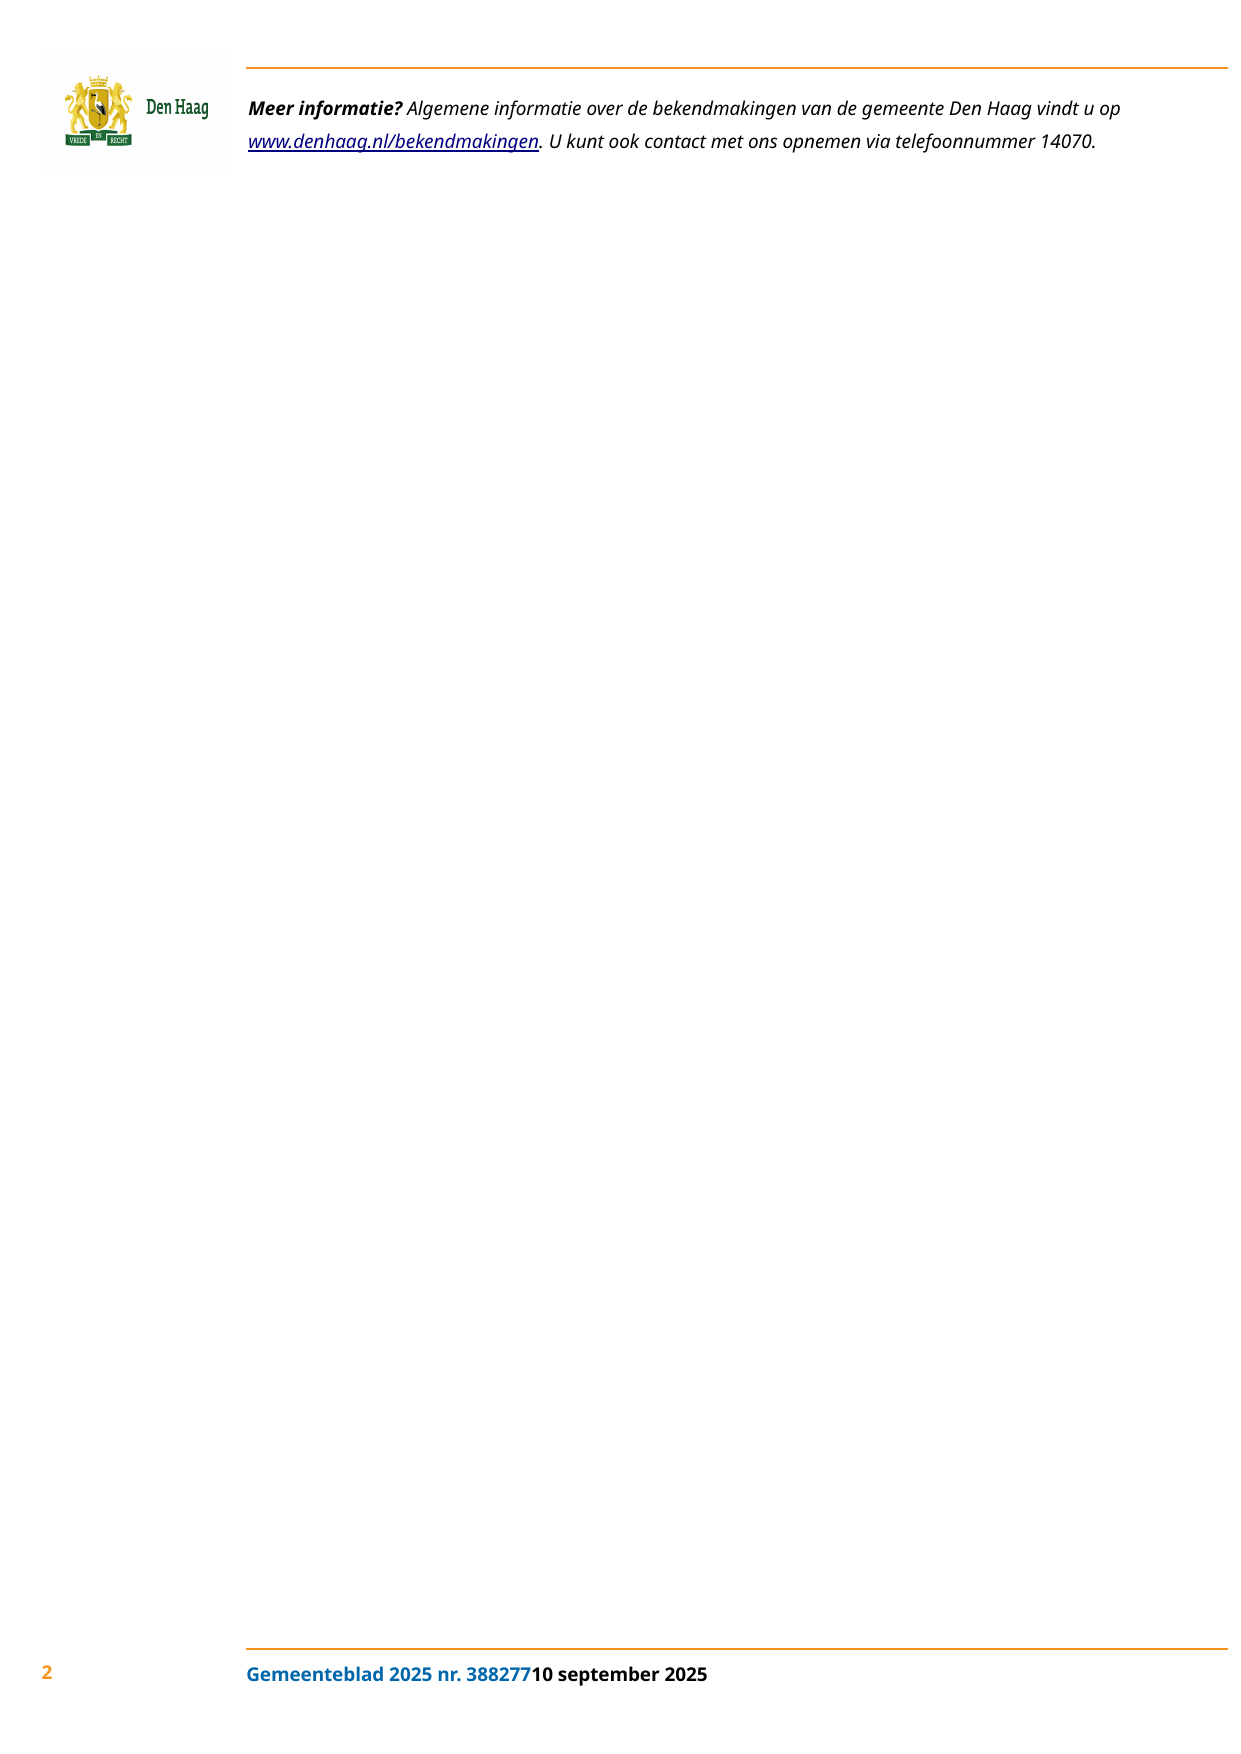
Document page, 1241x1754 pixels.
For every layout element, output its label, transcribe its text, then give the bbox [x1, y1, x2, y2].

text Meer informatie? Algemene informatie over de bekendmakingen van de gemeente Den Haag vindt u op www.denhaag.nl/bekendmakingen. U kunt ook contact met ons opnemen via telefoonnummer 14070. [248, 95, 1152, 154]
picture [41, 47, 231, 172]
